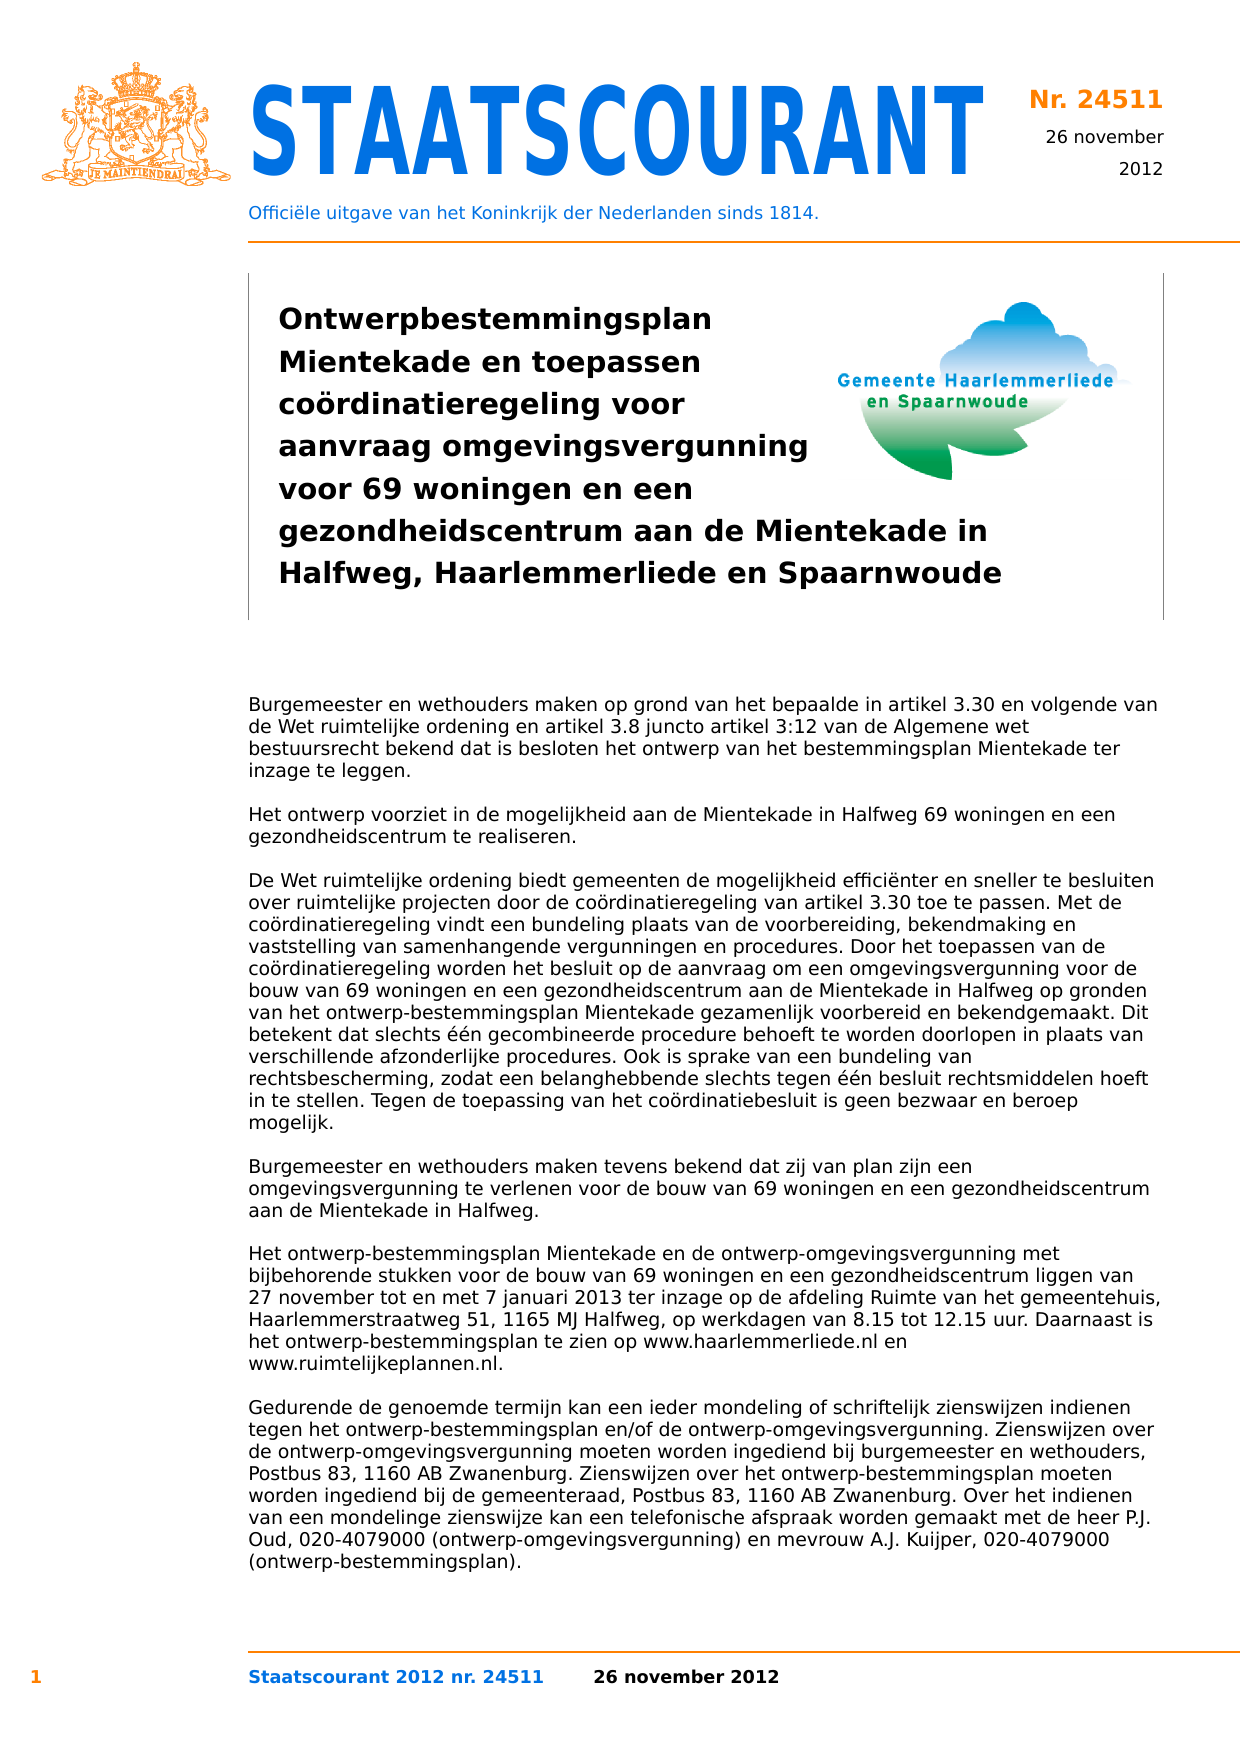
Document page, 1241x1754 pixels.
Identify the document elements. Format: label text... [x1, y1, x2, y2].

table_cell 26 november [998, 121, 1240, 153]
table_header [25, 62, 248, 241]
text Gedurende de genoemde termijn kan een ieder mondeling of schriftelijk zienswijzen indienen tegen het ontwerp-bestemmingsplan en/of de ontwerp-omgevingsvergunning. Zienswijzen over de ontwerp-omgevingsvergunning moeten worden ingediend bij burgemeester en wethouders, Postbus 83, 1160 AB Zwanenburg. Zienswijzen over het ontwerp-bestemmingsplan moeten worden ingediend bij de gemeenteraad, Postbus 83, 1160 AB Zwanenburg. Over het indienen van een mondelinge zienswijze kan een telefonische afspraak worden gemaakt met de heer P.J. Oud, 020-4079000 (ontwerp-omgevingsvergunning) en mevrouw A.J. Kuijper, 020-4079000 (ontwerp-bestemmingsplan). [248, 1397, 1163, 1573]
table_header Nr. 24511 [998, 62, 1240, 121]
text De Wet ruimtelijke ordening biedt gemeenten de mogelijkheid efficiënter en sneller te besluiten over ruimtelijke projecten door de coördinatieregeling van artikel 3.30 toe te passen. Met de coördinatieregeling vindt een bundeling plaats van de voorbereiding, bekendmaking en vaststelling van samenhangende vergunningen en procedures. Door het toepassen van de coördinatieregeling worden het besluit op de aanvraag om een omgevingsvergunning voor de bouw van 69 woningen en een gezondheidscentrum aan de Mientekade in Halfweg op gronden van het ontwerp-bestemmingsplan Mientekade gezamenlijk voorbereid en bekendgemaakt. Dit betekent dat slechts één gecombineerde procedure behoeft te worden doorlopen in plaats van verschillende afzonderlijke procedures. Ook is sprake van een bundeling van rechtsbescherming, zodat een belanghebbende slechts tegen één besluit rechtsmiddelen hoeft in te stellen. Tegen de toepassing van het coördinatiebesluit is geen bezwaar en beroep mogelijk. [248, 870, 1163, 1134]
table_header STAATSCOURANT [248, 62, 998, 203]
subtitle Ontwerpbestemmingsplan Mientekade en toepassen coördinatieregeling voor aanvraag omgevingsvergunning voor 69 woningen en een gezondheidscentrum aan de Mientekade in Halfweg, Haarlemmerliede en Spaarnwoude [249, 273, 1163, 620]
text Burgemeester en wethouders maken op grond van het bepaalde in artikel 3.30 en volgende van de Wet ruimtelijke ordening en artikel 3.8 juncto artikel 3:12 van de Algemene wet bestuursrecht bekend dat is besloten het ontwerp van het bestemmingsplan Mientekade ter inzage te leggen. [248, 694, 1163, 782]
text Het ontwerp voorziet in de mogelijkheid aan de Mientekade in Halfweg 69 woningen en een gezondheidscentrum te realiseren. [248, 804, 1163, 848]
text Burgemeester en wethouders maken tevens bekend dat zij van plan zijn een omgevingsvergunning te verlenen voor de bouw van 69 woningen en een gezondheidscentrum aan de Mientekade in Halfweg. [248, 1156, 1163, 1221]
picture [838, 302, 1134, 480]
picture [41, 62, 231, 186]
table_cell Officiële uitgave van het Koninkrijk der Nederlanden sinds 1814. [248, 203, 1240, 241]
table_cell 2012 [998, 153, 1240, 203]
text Het ontwerp-bestemmingsplan Mientekade en de ontwerp-omgevingsvergunning met bijbehorende stukken voor de bouw van 69 woningen en een gezondheidscentrum liggen van 27 november tot en met 7 januari 2013 ter inzage op de afdeling Ruimte van het gemeentehuis, Haarlemmerstraatweg 51, 1165 MJ Halfweg, op werkdagen van 8.15 tot 12.15 uur. Daarnaast is het ontwerp-bestemmingsplan te zien op www.haarlemmerliede.nl en www.ruimtelijkeplannen.nl. [248, 1243, 1163, 1375]
